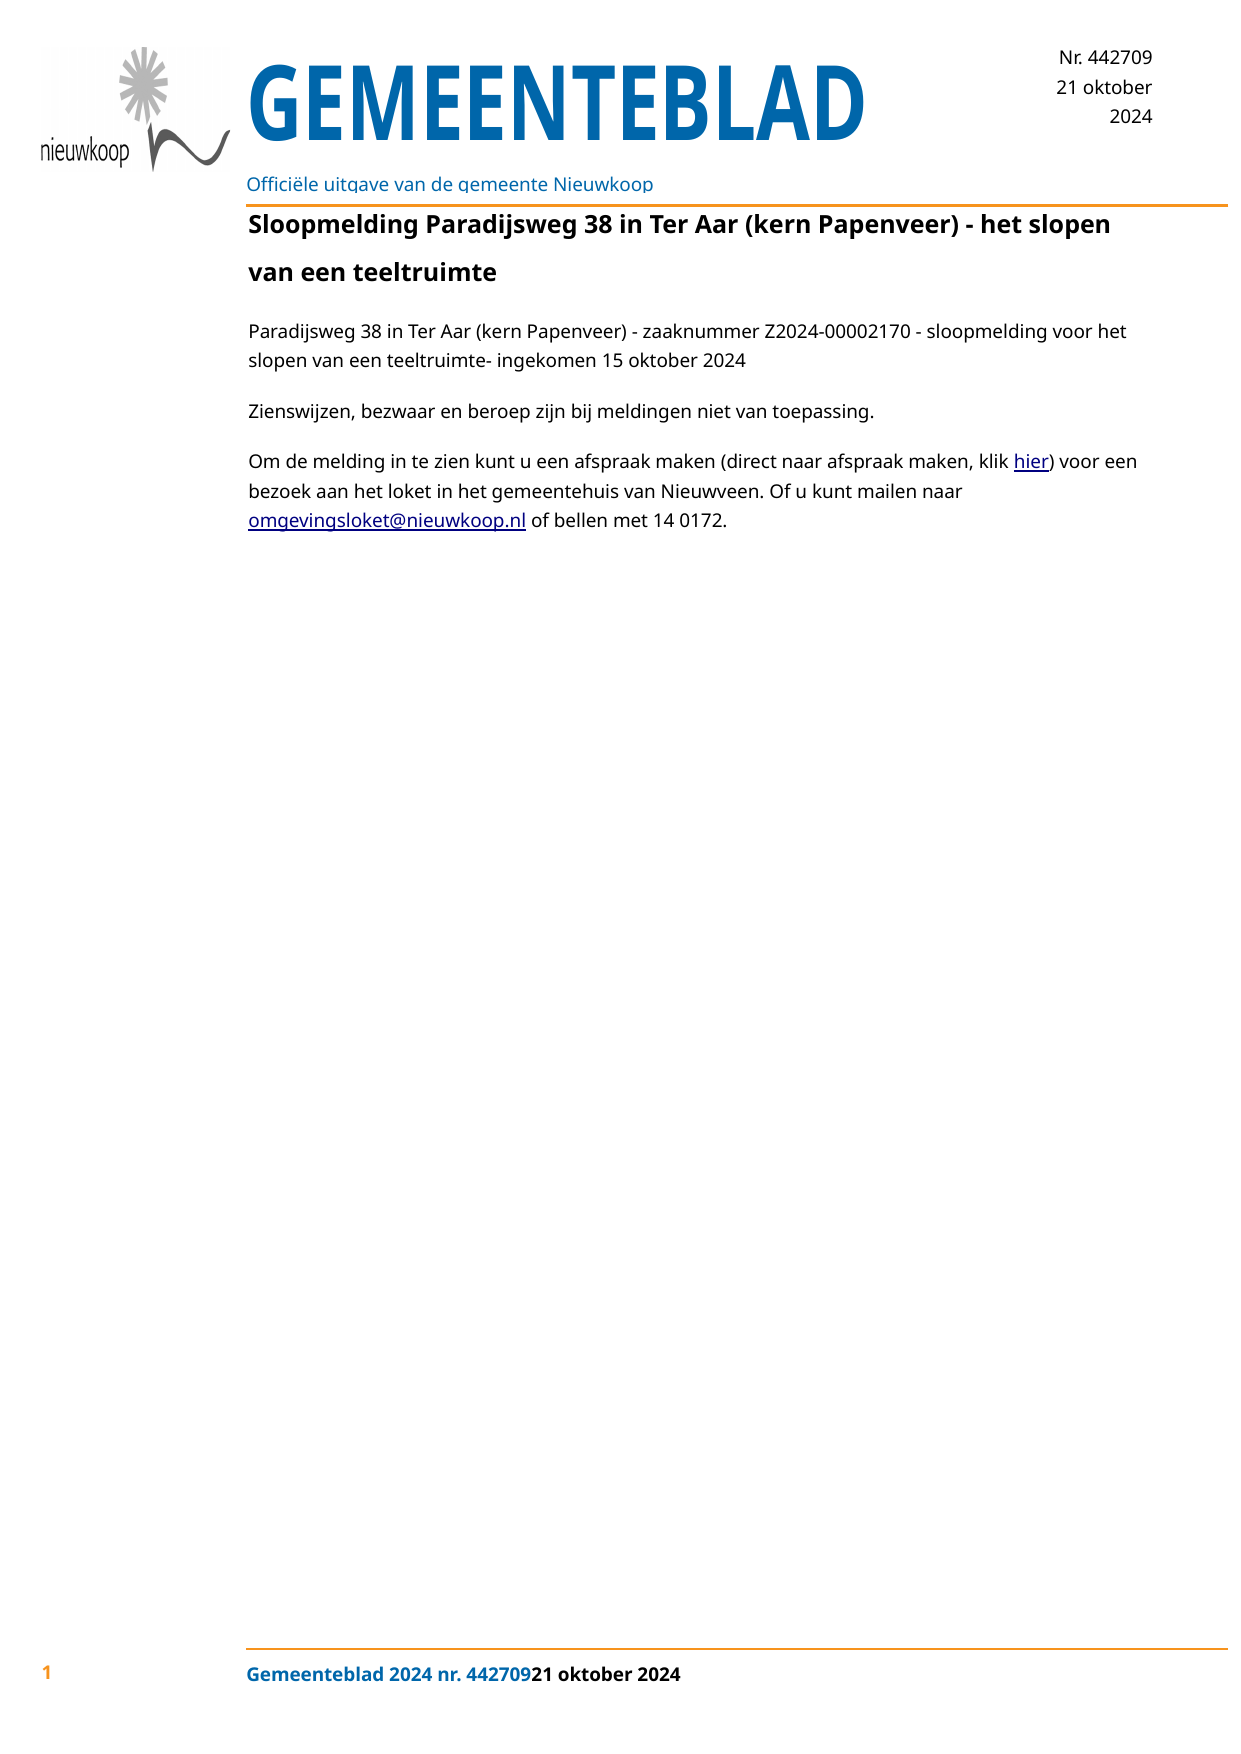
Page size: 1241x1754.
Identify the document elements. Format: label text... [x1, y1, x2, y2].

text Om de melding in te zien kunt u een afspraak maken (direct naar afspraak maken, klik hier) voor een bezoek aan het loket in het gemeentehuis van Nieuwveen. Of u kunt mailen naar omgevingsloket@nieuwkoop.nl of bellen met 14 0172. [248, 448, 1152, 533]
text Sloopmelding Paradijsweg 38 in Ter Aar (kern Papenveer) - het slopen van een teeltruimte [248, 207, 1152, 288]
text Zienswijzen, bezwaar en beroep zijn bij meldingen niet van toepassing. [248, 398, 1152, 424]
picture [41, 47, 231, 172]
text Paradijsweg 38 in Ter Aar (kern Papenveer) - zaaknummer Z2024-00002170 - sloopmelding voor het slopen van een teeltruimte- ingekomen 15 oktober 2024 [248, 318, 1152, 373]
